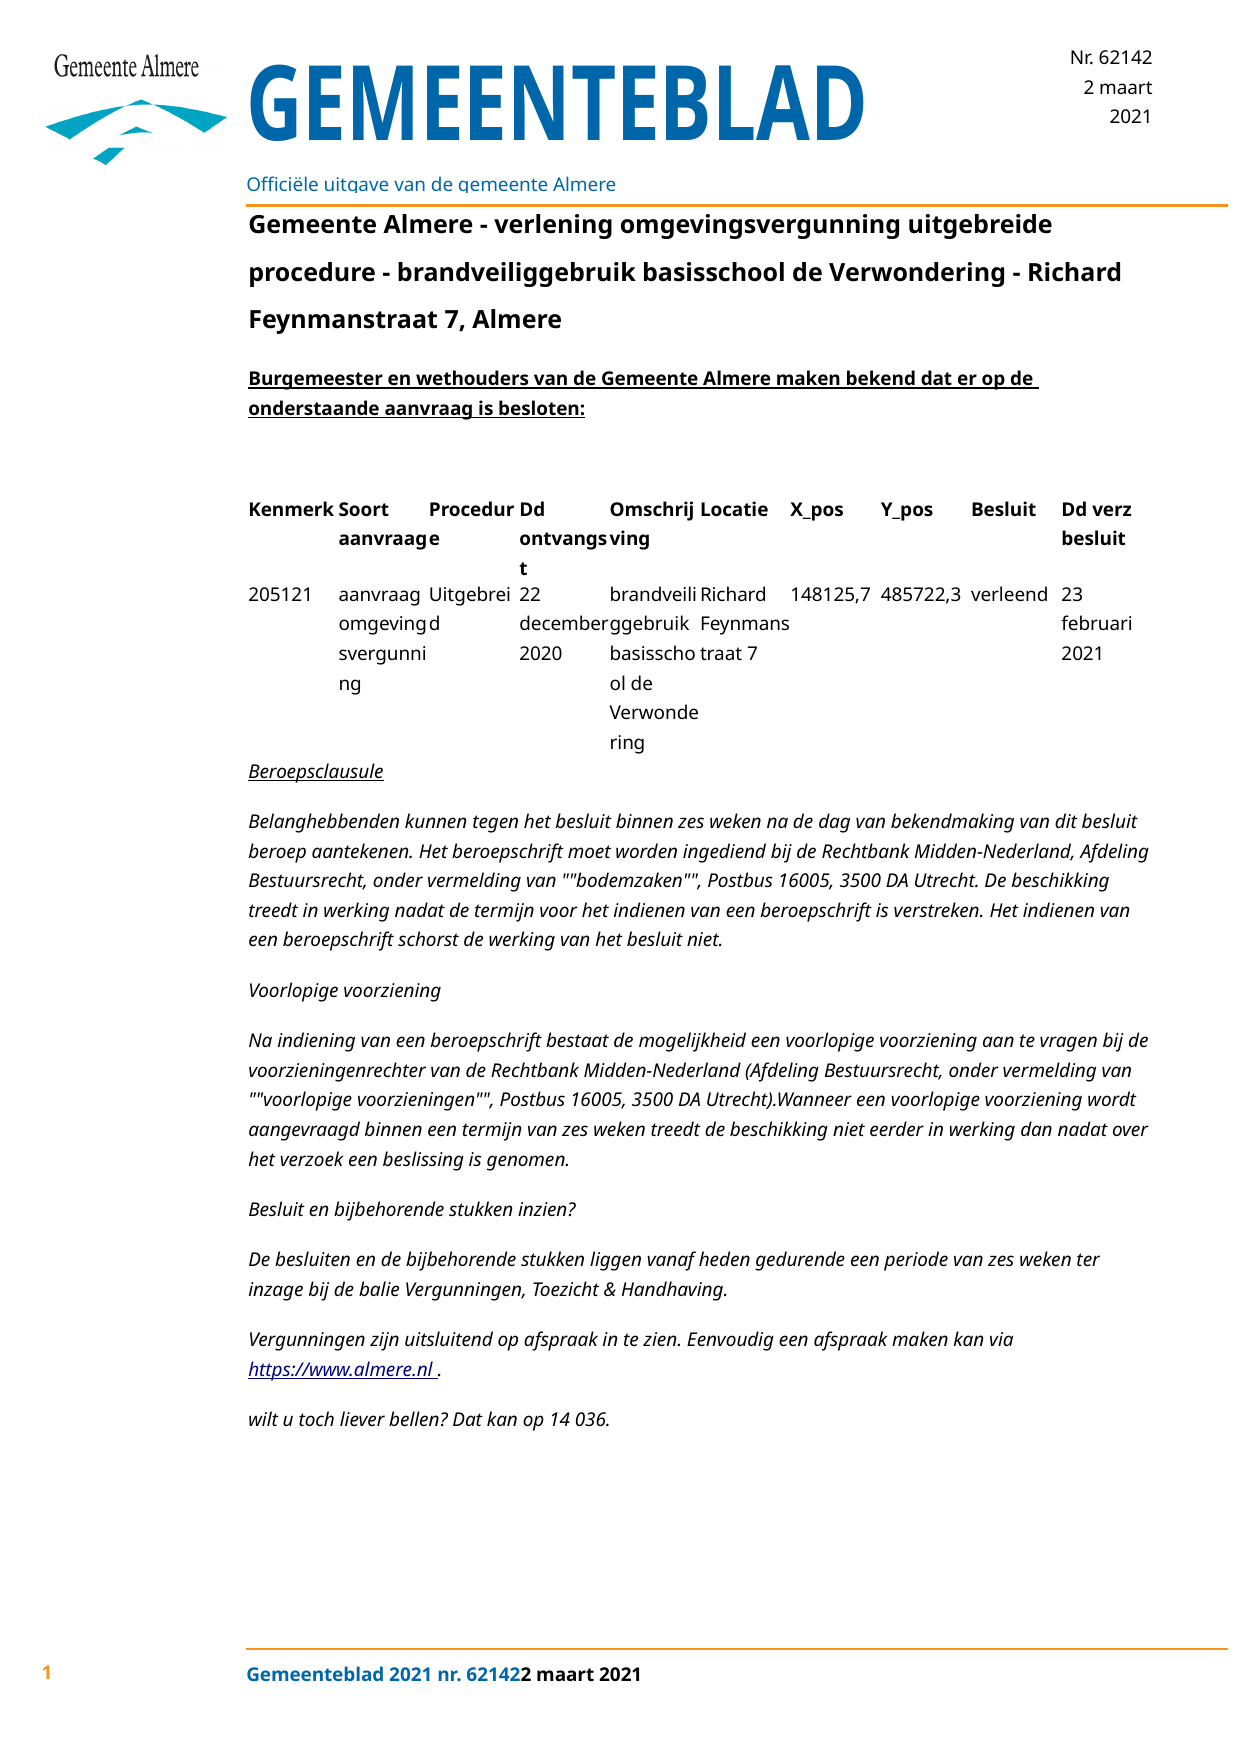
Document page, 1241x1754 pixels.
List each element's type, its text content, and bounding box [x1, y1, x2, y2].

table_header Dd verz besluit [1061, 496, 1152, 581]
table_cell Richard Feynmanstraat 7 [700, 581, 790, 754]
table_cell Uitgebreid [429, 581, 519, 754]
table_cell brandveiliggebruik basisschool de Verwondering [609, 581, 700, 754]
table_cell verleend [971, 581, 1061, 754]
picture [41, 47, 231, 172]
text Beroepsclausule [248, 758, 1152, 783]
table_cell 148125,7 [790, 581, 881, 754]
text wilt u toch liever bellen? Dat kan op 14 036. [248, 1407, 1152, 1432]
table_header Procedure [429, 496, 519, 581]
table_header Omschrijving [609, 496, 700, 581]
table_header Kenmerk [248, 496, 338, 581]
text Besluit en bijbehorende stukken inzien? [248, 1196, 1152, 1222]
table_header Locatie [700, 496, 790, 581]
table_cell 23 februari 2021 [1061, 581, 1152, 754]
table_header Dd ontvangst [519, 496, 609, 581]
text Burgemeester en wethouders van de Gemeente Almere maken bekend dat er op de onderstaande aanvraag is besloten: [248, 366, 1152, 421]
table_cell aanvraag omgevingsvergunning [338, 581, 429, 754]
text Voorlopige voorziening [248, 977, 1152, 1003]
text Na indiening van een beroepschrift bestaat de mogelijkheid een voorlopige voorziening aan te vragen bij de voorzieningenrechter van de Rechtbank Midden-Nederland (Afdeling Bestuursrecht, onder vermelding van ""voorlopige voorzieningen"", Postbus 16005, 3500 DA Utrecht).Wanneer een voorlopige voorziening wordt aangevraagd binnen een termijn van zes weken treedt de beschikking niet eerder in werking dan nadat over het verzoek een beslissing is genomen. [248, 1027, 1152, 1171]
text Vergunningen zijn uitsluitend op afspraak in te zien. Eenvoudig een afspraak maken kan via https://www.almere.nl . [248, 1327, 1152, 1382]
table_header X_pos [790, 496, 881, 581]
table_cell 485722,3 [881, 581, 971, 754]
text Belanghebbenden kunnen tegen het besluit binnen zes weken na de dag van bekendmaking van dit besluit beroep aantekenen. Het beroepschrift moet worden ingediend bij de Rechtbank Midden-Nederland, Afdeling Bestuursrecht, onder vermelding van ""bodemzaken"", Postbus 16005, 3500 DA Utrecht. De beschikking treedt in werking nadat de termijn voor het indienen van een beroepschrift is verstreken. Het indienen van een beroepschrift schorst de werking van het besluit niet. [248, 808, 1152, 952]
text Gemeente Almere - verlening omgevingsvergunning uitgebreide procedure - brandveiliggebruik basisschool de Verwondering - Richard Feynmanstraat 7, Almere [248, 207, 1152, 336]
text De besluiten en de bijbehorende stukken liggen vanaf heden gedurende een periode van zes weken ter inzage bij de balie Vergunningen, Toezicht & Handhaving. [248, 1247, 1152, 1302]
table_header Soort aanvraag [338, 496, 429, 581]
table_cell 205121 [248, 581, 338, 754]
table_cell 22 december 2020 [519, 581, 609, 754]
table_header Besluit [971, 496, 1061, 581]
table_header Y_pos [881, 496, 971, 581]
